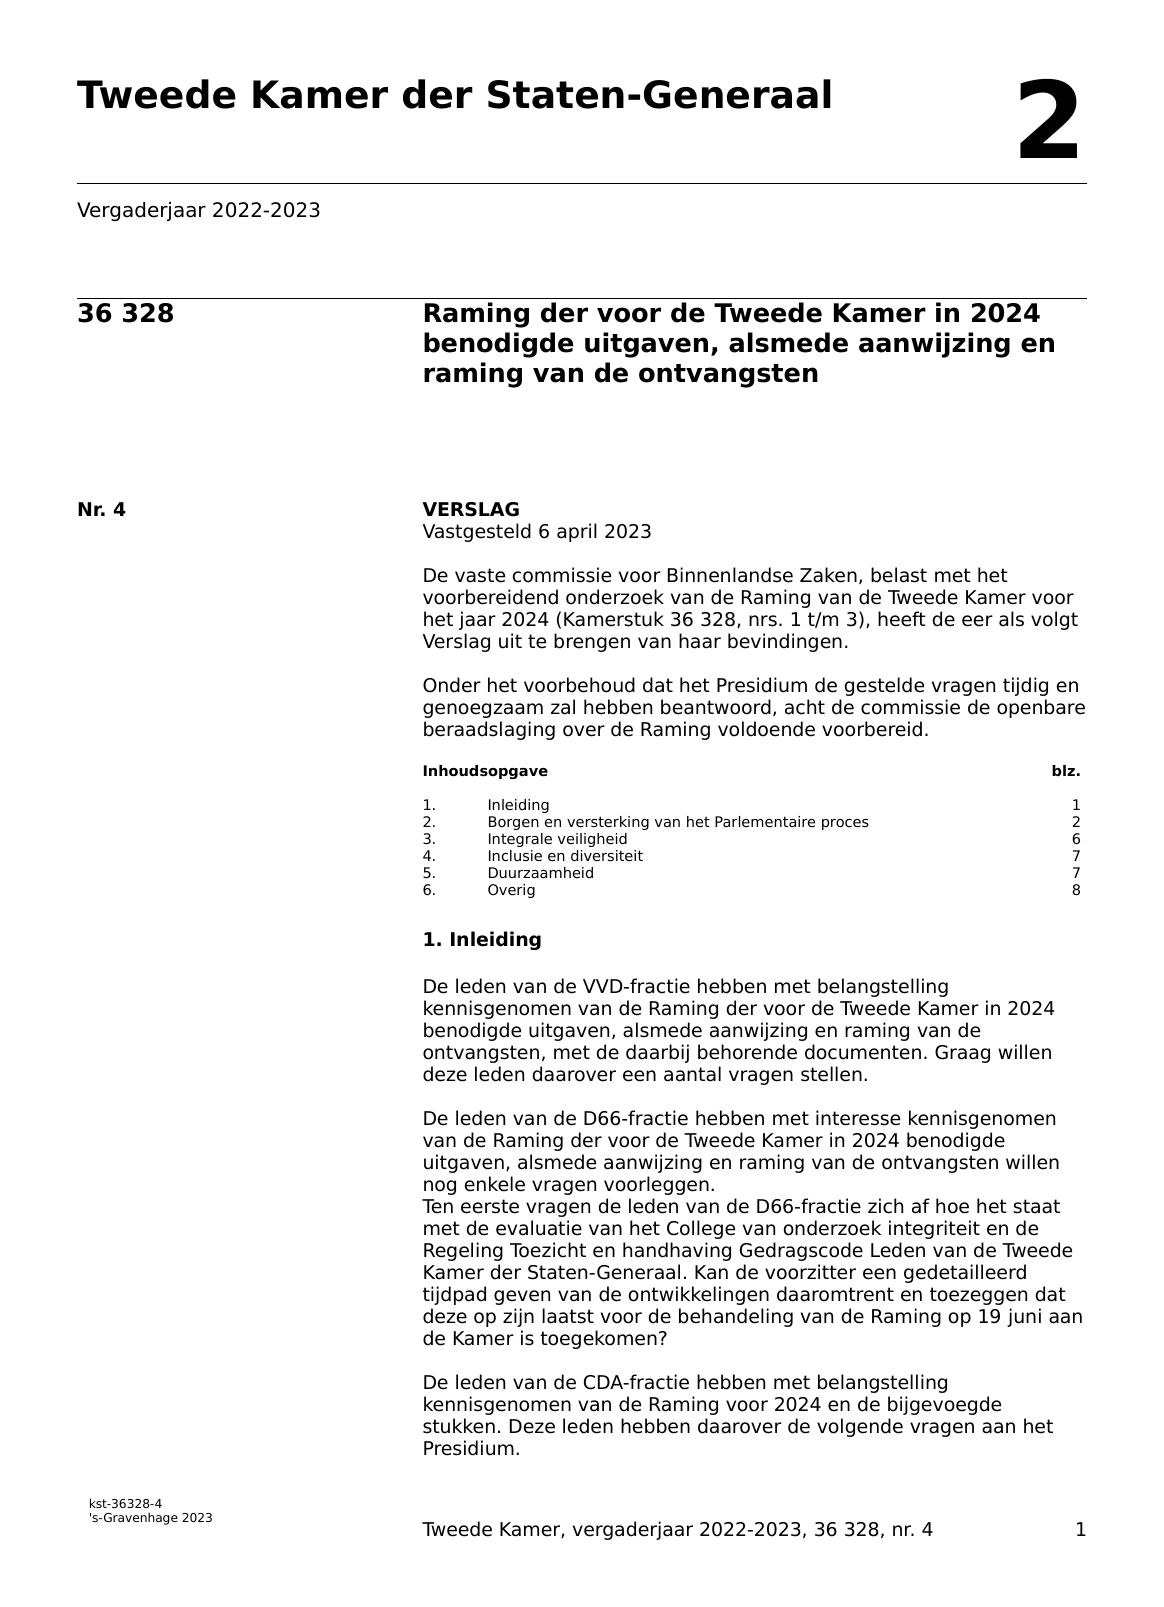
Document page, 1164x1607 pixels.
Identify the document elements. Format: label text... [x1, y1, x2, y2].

table_header blz. [1013, 763, 1087, 780]
table_cell 1 [1013, 797, 1087, 814]
subtitle 36 328 Raming der voor de Tweede Kamer in 2024 benodigde uitgaven, alsmede aanwijzing en raming van de ontvangsten [77, 299, 1087, 388]
table_cell Overig [481, 882, 1013, 899]
subtitle 1. Inleiding [422, 929, 1087, 951]
text De leden van de D66-fractie hebben met interesse kennisgenomen van de Raming der voor de Tweede Kamer in 2024 benodigde uitgaven, alsmede aanwijzing en raming van de ontvangsten willen nog enkele vragen voorleggen. [422, 1108, 1087, 1196]
text 's-Gravenhage 2023 [88, 1511, 323, 1525]
table_cell 1. [422, 797, 481, 814]
table_header Tweede Kamer der Staten-Generaal [77, 59, 886, 183]
text Vastgesteld 6 april 2023 [422, 521, 1087, 543]
text De vaste commissie voor Binnenlandse Zaken, belast met het voorbereidend onderzoek van de Raming van de Tweede Kamer voor het jaar 2024 (Kamerstuk 36 328, nrs. 1 t/m 3), heeft de eer als volgt Verslag uit te brengen van haar bevindingen. [422, 565, 1087, 653]
table_cell 2. [422, 814, 481, 831]
text De leden van de VVD-fractie hebben met belangstelling kennisgenomen van de Raming der voor de Tweede Kamer in 2024 benodigde uitgaven, alsmede aanwijzing en raming van de ontvangsten, met de daarbij behorende documenten. Graag willen deze leden daarover een aantal vragen stellen. [422, 976, 1087, 1086]
table_cell Vergaderjaar 2022-2023 [77, 184, 1087, 298]
table_cell Inclusie en diversiteit [481, 848, 1013, 865]
table_header 2 [886, 59, 1087, 183]
table_cell Inleiding [481, 797, 1013, 814]
table_cell 6 [1013, 831, 1087, 848]
table_cell 5. [422, 865, 481, 882]
table_cell 7 [1013, 865, 1087, 882]
table_cell 7 [1013, 848, 1087, 865]
table_cell Integrale veiligheid [481, 831, 1013, 848]
text Ten eerste vragen de leden van de D66-fractie zich af hoe het staat met de evaluatie van het College van onderzoek integriteit en de Regeling Toezicht en handhaving Gedragscode Leden van de Tweede Kamer der Staten-Generaal. Kan de voorzitter een gedetailleerd tijdpad geven van de ontwikkelingen daaromtrent en toezeggen dat deze op zijn laatst voor de behandeling van de Raming op 19 juni aan de Kamer is toegekomen? [422, 1196, 1087, 1350]
table_header Inhoudsopgave [422, 763, 1013, 780]
text De leden van de CDA-fractie hebben met belangstelling kennisgenomen van de Raming voor 2024 en de bijgevoegde stukken. Deze leden hebben daarover de volgende vragen aan het Presidium. [422, 1372, 1087, 1460]
table_cell 2 [1013, 814, 1087, 831]
table_cell Duurzaamheid [481, 865, 1013, 882]
text Onder het voorbehoud dat het Presidium de gestelde vragen tijdig en genoegzaam zal hebben beantwoord, acht de commissie de openbare beraadslaging over de Raming voldoende voorbereid. [422, 675, 1087, 741]
table_cell 4. [422, 848, 481, 865]
table_cell 3. [422, 831, 481, 848]
table_cell 8 [1013, 882, 1087, 899]
table_cell [422, 780, 481, 797]
table_cell Borgen en versterking van het Parlementaire proces [481, 814, 1013, 831]
text kst-36328-4 [88, 1497, 323, 1511]
subtitle Nr. 4 VERSLAG [77, 499, 1087, 521]
table_cell 6. [422, 882, 481, 899]
table_cell [481, 780, 1013, 797]
table_cell [1013, 780, 1087, 797]
